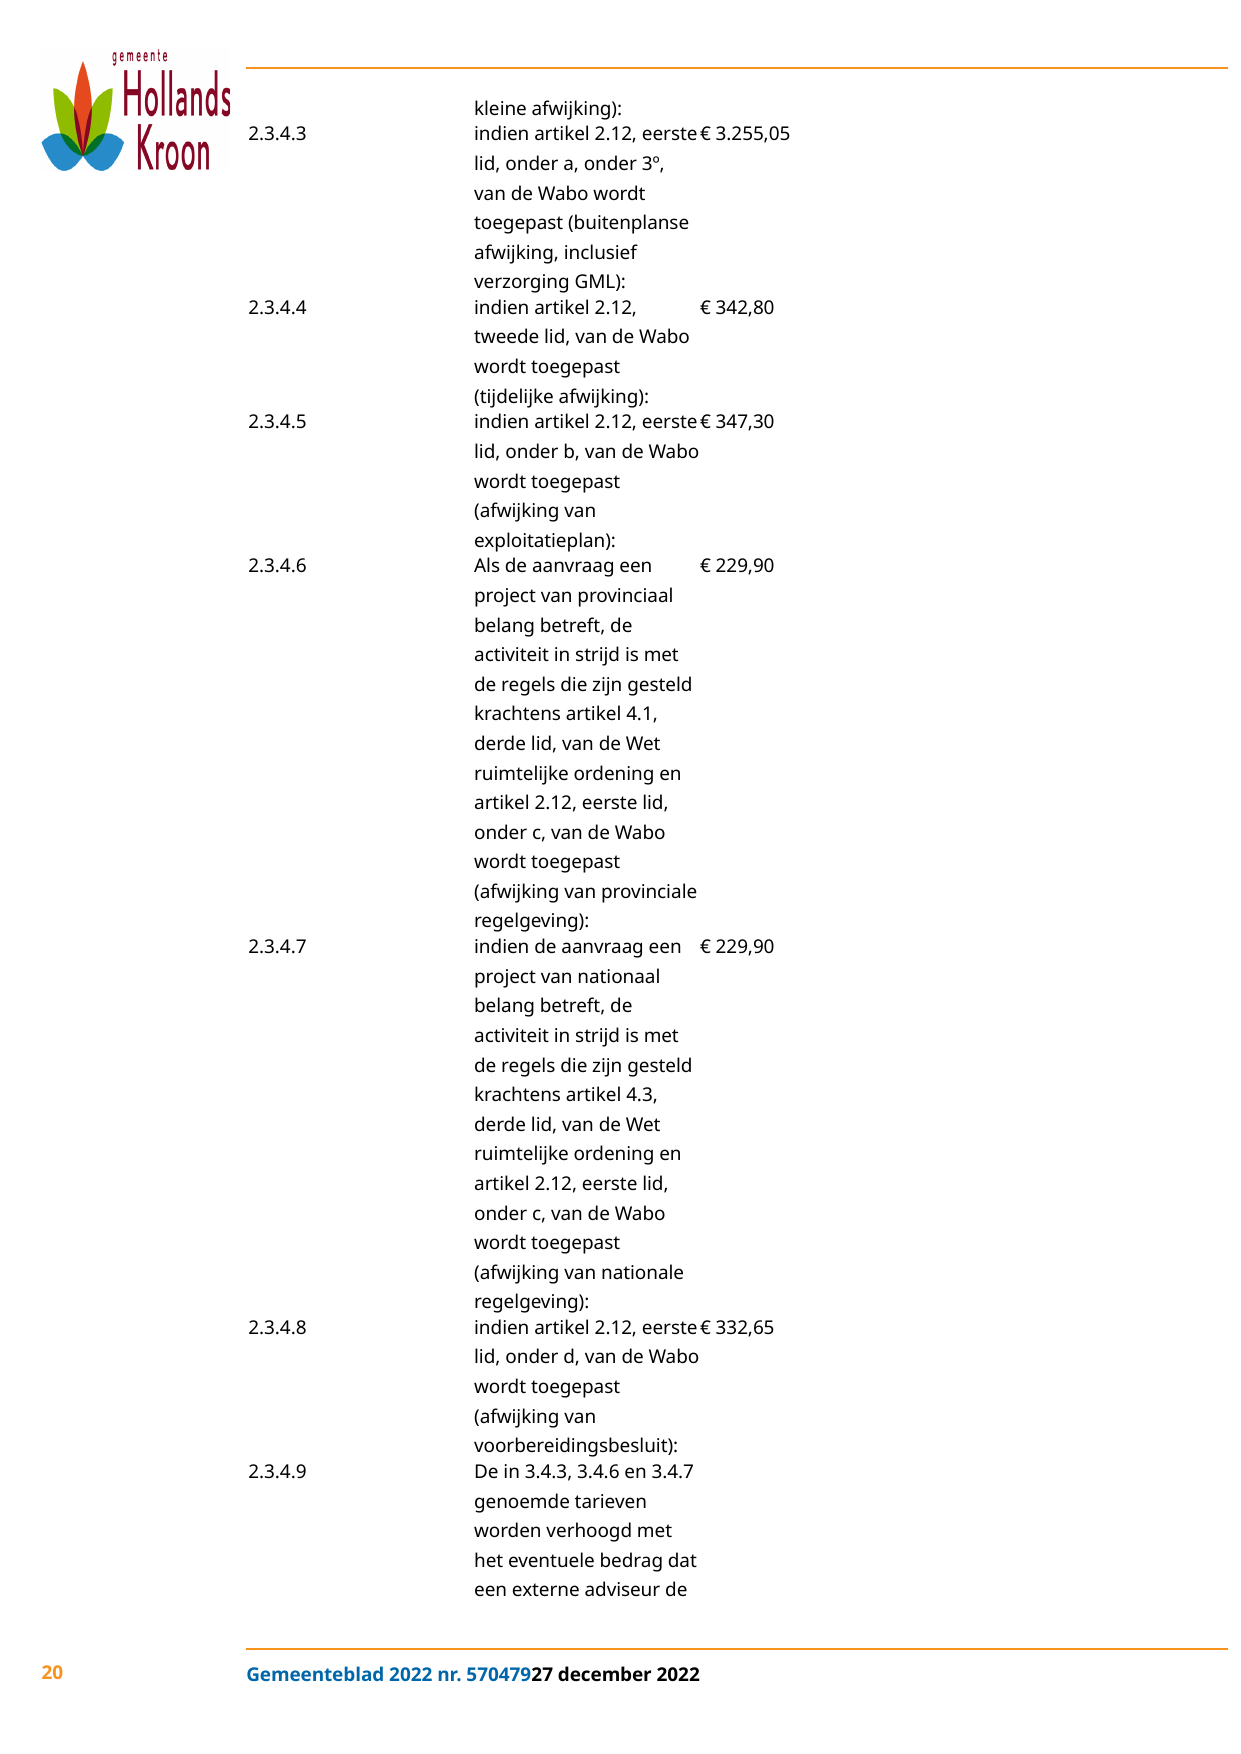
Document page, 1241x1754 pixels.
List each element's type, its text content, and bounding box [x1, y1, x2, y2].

table_cell [700, 95, 926, 121]
table_cell indien de aanvraag een project van nationaal belang betreft, de activiteit in strijd is met de regels die zijn gesteld krachtens artikel 4.3, derde lid, van de Wet ruimtelijke ordening en artikel 2.12, eerste lid, onder c, van de Wabo wordt toegepast (afwijking van nationale regelgeving): [474, 934, 700, 1314]
table_cell € 3.255,05 [700, 121, 926, 294]
table_cell 2.3.4.5 [248, 409, 474, 553]
table_cell 2.3.4.9 [248, 1458, 474, 1602]
table_cell [926, 553, 1152, 933]
table_cell De in 3.4.3, 3.4.6 en 3.4.7 genoemde tarieven worden verhoogd met het eventuele bedrag dat een externe adviseur de [474, 1458, 700, 1602]
table_cell indien artikel 2.12, eerste lid, onder a, onder 3º, van de Wabo wordt toegepast (buitenplanse afwijking, inclusief verzorging GML): [474, 121, 700, 294]
table_cell 2.3.4.6 [248, 553, 474, 933]
table_cell [926, 121, 1152, 294]
table_cell [926, 95, 1152, 121]
table_cell indien artikel 2.12, eerste lid, onder b, van de Wabo wordt toegepast (afwijking van exploitatieplan): [474, 409, 700, 553]
table_cell [926, 294, 1152, 409]
table_cell [926, 1314, 1152, 1458]
table_cell 2.3.4.7 [248, 934, 474, 1314]
table_cell 2.3.4.3 [248, 121, 474, 294]
table_cell Als de aanvraag een project van provinciaal belang betreft, de activiteit in strijd is met de regels die zijn gesteld krachtens artikel 4.1, derde lid, van de Wet ruimtelijke ordening en artikel 2.12, eerste lid, onder c, van de Wabo wordt toegepast (afwijking van provinciale regelgeving): [474, 553, 700, 933]
table_cell € 229,90 [700, 553, 926, 933]
table_cell € 332,65 [700, 1314, 926, 1458]
table_cell kleine afwijking): [474, 95, 700, 121]
table_cell [248, 95, 474, 121]
table_cell [926, 934, 1152, 1314]
table_cell [700, 1458, 926, 1602]
table_cell [926, 409, 1152, 553]
table_cell € 347,30 [700, 409, 926, 553]
picture [41, 47, 231, 172]
table_cell indien artikel 2.12, tweede lid, van de Wabo wordt toegepast (tijdelijke afwijking): [474, 294, 700, 409]
table_cell indien artikel 2.12, eerste lid, onder d, van de Wabo wordt toegepast (afwijking van voorbereidingsbesluit): [474, 1314, 700, 1458]
table_cell [926, 1458, 1152, 1602]
table_cell € 229,90 [700, 934, 926, 1314]
table_cell 2.3.4.4 [248, 294, 474, 409]
table_cell 2.3.4.8 [248, 1314, 474, 1458]
table_cell € 342,80 [700, 294, 926, 409]
